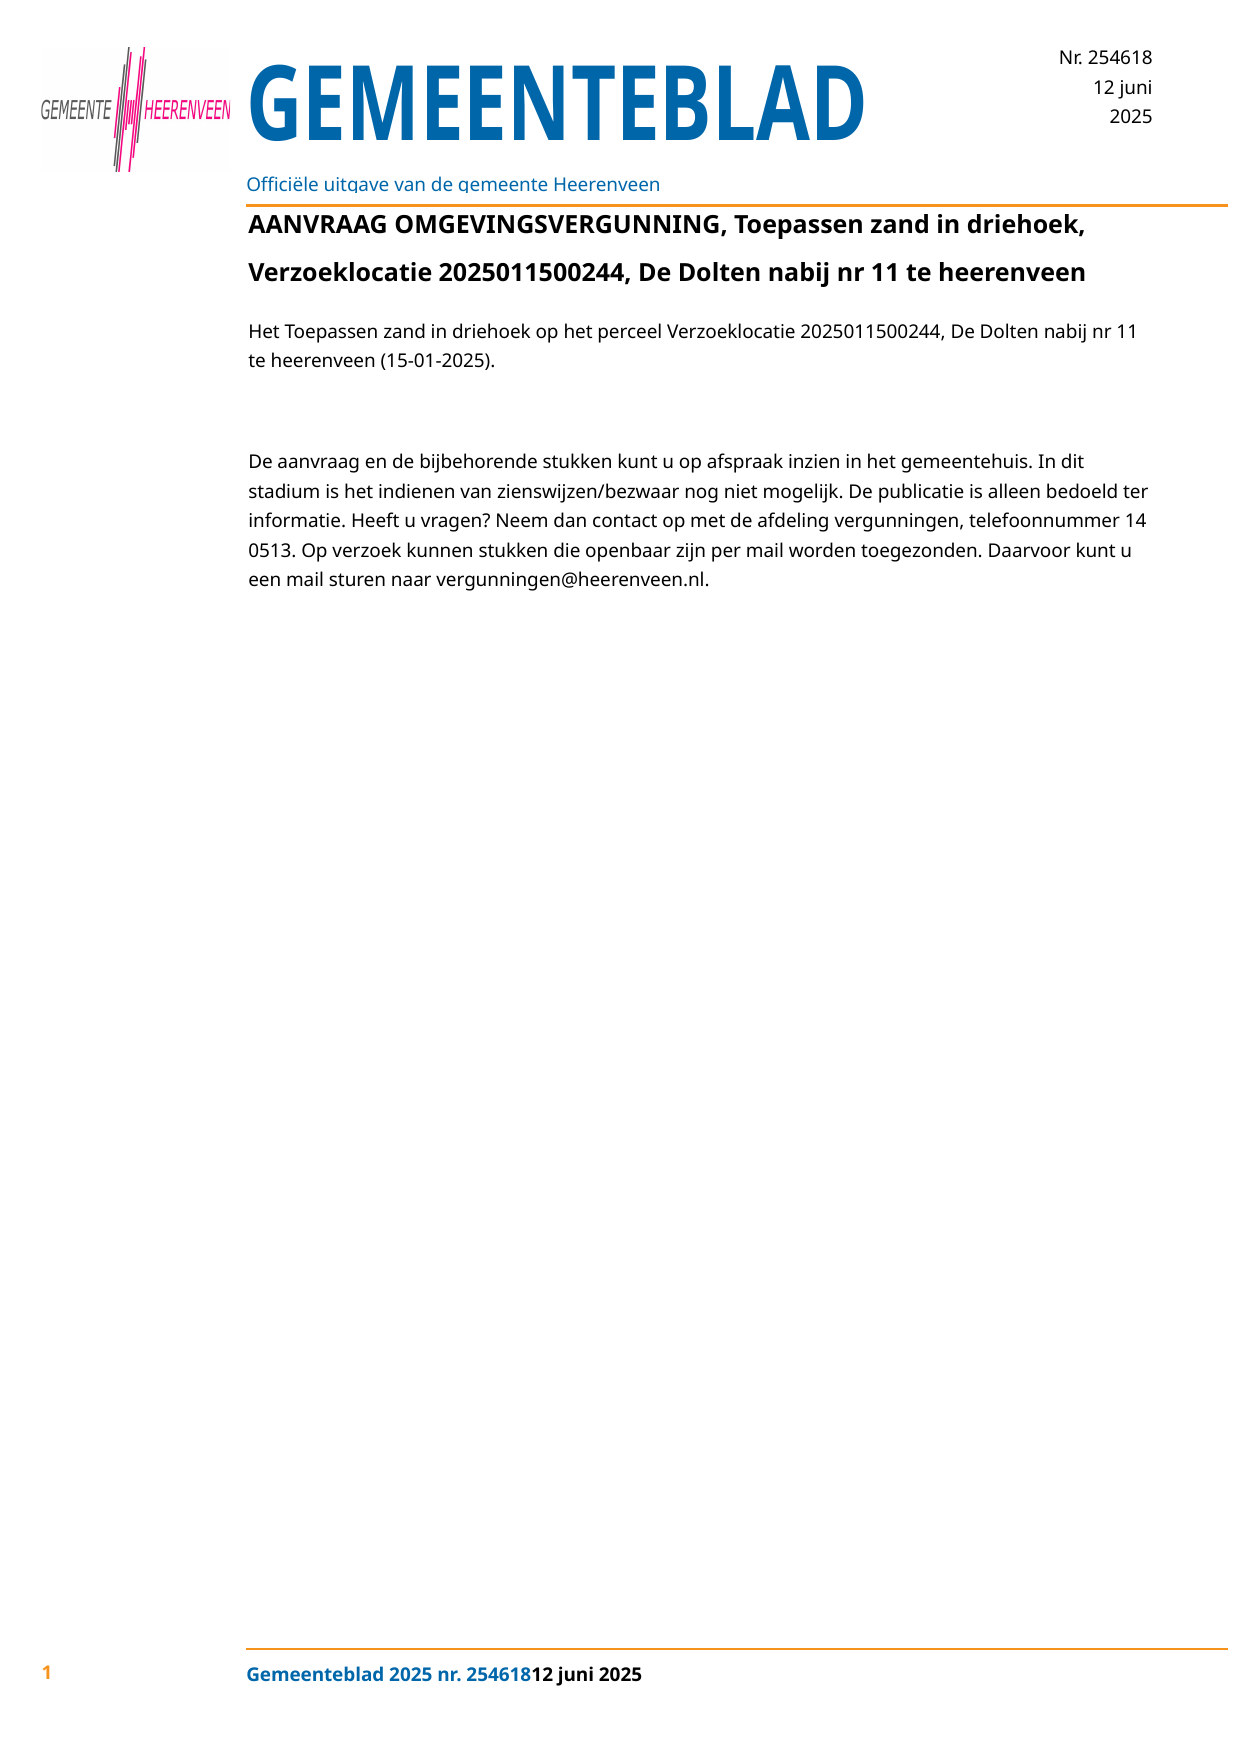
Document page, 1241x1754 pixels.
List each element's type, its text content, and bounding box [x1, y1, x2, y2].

picture [41, 47, 231, 172]
text AANVRAAG OMGEVINGSVERGUNNING, Toepassen zand in driehoek, Verzoeklocatie 2025011500244, De Dolten nabij nr 11 te heerenveen [248, 207, 1152, 288]
text De aanvraag en de bijbehorende stukken kunt u op afspraak inzien in het gemeentehuis. In dit stadium is het indienen van zienswijzen/bezwaar nog niet mogelijk. De publicatie is alleen bedoeld ter informatie. Heeft u vragen? Neem dan contact op met de afdeling vergunningen, telefoonnummer 14 0513. Op verzoek kunnen stukken die openbaar zijn per mail worden toegezonden. Daarvoor kunt u een mail sturen naar vergunningen@heerenveen.nl. [248, 448, 1152, 592]
text Het Toepassen zand in driehoek op het perceel Verzoeklocatie 2025011500244, De Dolten nabij nr 11 te heerenveen (15-01-2025). [248, 318, 1152, 373]
